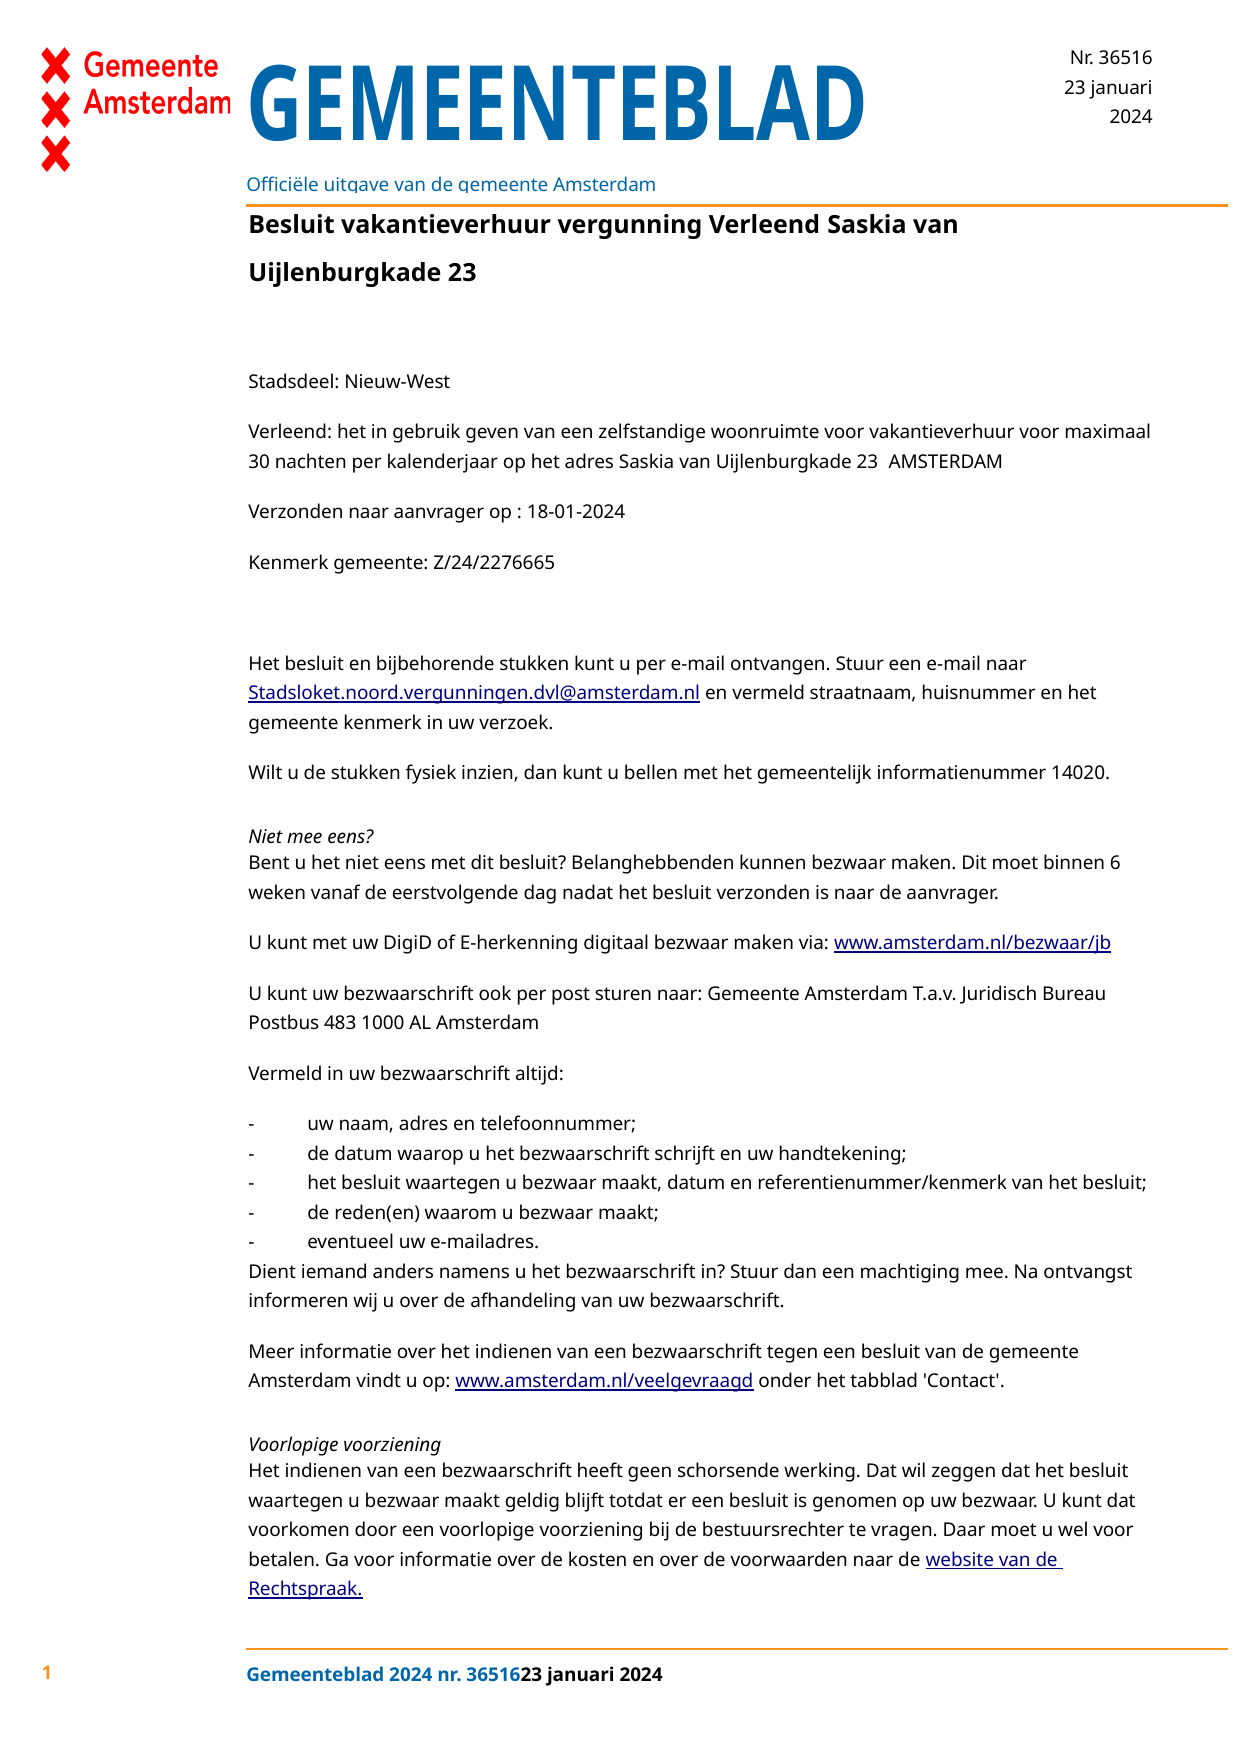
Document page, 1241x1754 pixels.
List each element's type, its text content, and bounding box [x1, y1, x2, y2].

text U kunt uw bezwaarschrift ook per post sturen naar: Gemeente Amsterdam T.a.v. Juridisch Bureau Postbus 483 1000 AL Amsterdam [248, 980, 1152, 1035]
list de datum waarop u het bezwaarschrift schrijft en uw handtekening; [248, 1140, 1152, 1165]
text Verzonden naar aanvrager op : 18-01-2024 [248, 499, 1152, 524]
list de reden(en) waarom u bezwaar maakt; [248, 1199, 1152, 1224]
text Voorlopige voorziening [248, 1432, 1152, 1457]
text Kenmerk gemeente: Z/24/2276665 [248, 549, 1152, 575]
text Vermeld in uw bezwaarschrift altijd: [248, 1060, 1152, 1085]
picture [41, 47, 231, 172]
list uw naam, adres en telefoonnummer; [248, 1110, 1152, 1136]
text U kunt met uw DigiD of E-herkenning digitaal bezwaar maken via: www.amsterdam.nl/bezwaar/jb [248, 929, 1152, 955]
text Besluit vakantieverhuur vergunning Verleend Saskia van Uijlenburgkade 23 [248, 207, 1152, 288]
text Het indienen van een bezwaarschrift heeft geen schorsende werking. Dat wil zeggen dat het besluit waartegen u bezwaar maakt geldig blijft totdat er een besluit is genomen op uw bezwaar. U kunt dat voorkomen door een voorlopige voorziening bij de bestuursrechter te vragen. Daar moet u wel voor betalen. Ga voor informatie over de kosten en over de voorwaarden naar de website van de Rechtspraak. [248, 1457, 1152, 1601]
text Verleend: het in gebruik geven van een zelfstandige woonruimte voor vakantieverhuur voor maximaal 30 nachten per kalenderjaar op het adres Saskia van Uijlenburgkade 23 AMSTERDAM [248, 419, 1152, 474]
text Het besluit en bijbehorende stukken kunt u per e-mail ontvangen. Stuur een e-mail naar Stadsloket.noord.vergunningen.dvl@amsterdam.nl en vermeld straatnaam, huisnummer en het gemeente kenmerk in uw verzoek. [248, 650, 1152, 735]
list eventueel uw e-mailadres. [248, 1228, 1152, 1254]
text Stadsdeel: Nieuw-West [248, 368, 1152, 394]
text Meer informatie over het indienen van een bezwaarschrift tegen een besluit van de gemeente Amsterdam vindt u op: www.amsterdam.nl/veelgevraagd onder het tabblad 'Contact'. [248, 1338, 1152, 1393]
list het besluit waartegen u bezwaar maakt, datum en referentienummer/kenmerk van het besluit; [248, 1169, 1152, 1195]
text Bent u het niet eens met dit besluit? Belanghebbenden kunnen bezwaar maken. Dit moet binnen 6 weken vanaf de eerstvolgende dag nadat het besluit verzonden is naar de aanvrager. [248, 849, 1152, 904]
text Dient iemand anders namens u het bezwaarschrift in? Stuur dan een machtiging mee. Na ontvangst informeren wij u over de afhandeling van uw bezwaarschrift. [248, 1258, 1152, 1313]
text Niet mee eens? [248, 823, 1152, 849]
text Wilt u de stukken fysiek inzien, dan kunt u bellen met het gemeentelijk informatienummer 14020. [248, 759, 1152, 785]
